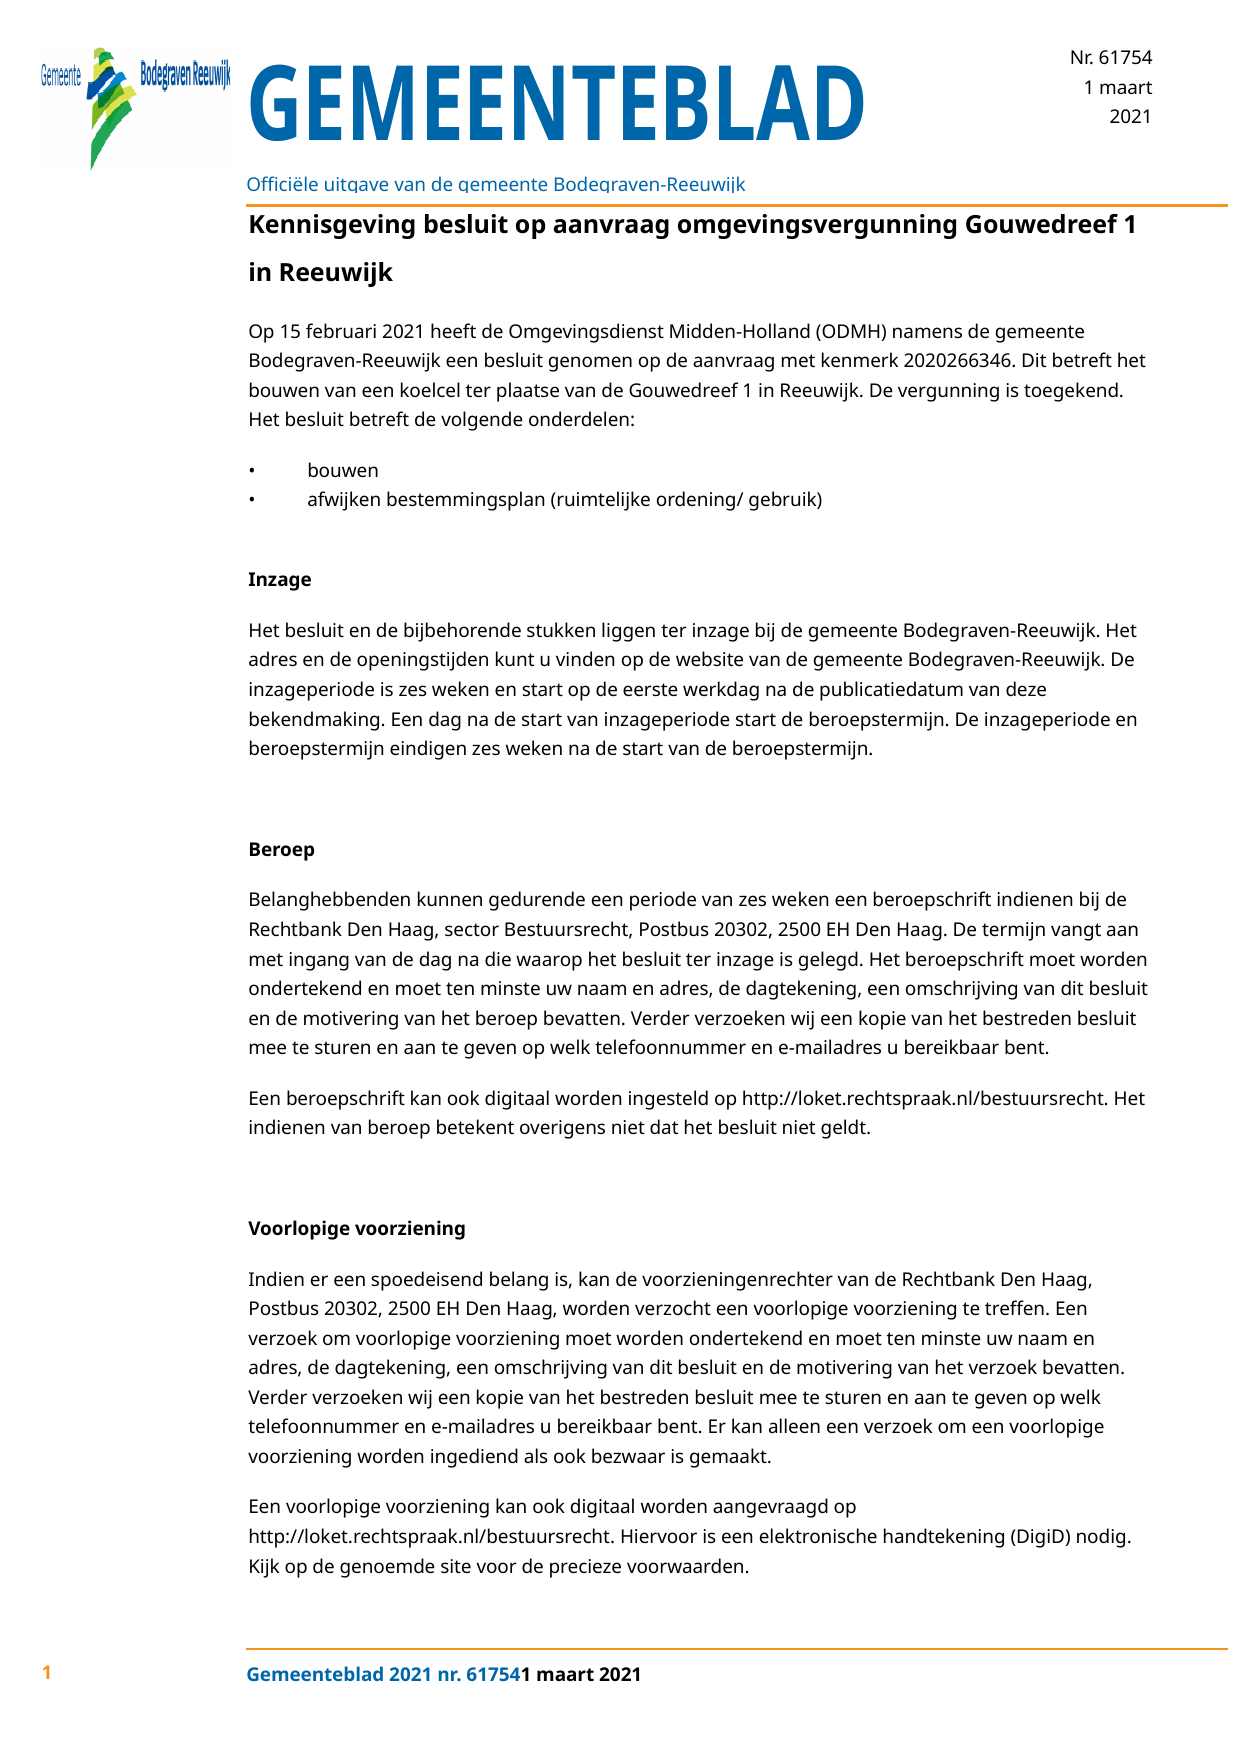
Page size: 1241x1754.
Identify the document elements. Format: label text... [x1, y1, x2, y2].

list bouwen [248, 457, 1152, 483]
text Een beroepschrift kan ook digitaal worden ingesteld op http://loket.rechtspraak.nl/bestuursrecht. Het indienen van beroep betekent overigens niet dat het besluit niet geldt. [248, 1085, 1152, 1140]
text Het besluit en de bijbehorende stukken liggen ter inzage bij de gemeente Bodegraven-Reeuwijk. Het adres en de openingstijden kunt u vinden op de website van de gemeente Bodegraven-Reeuwijk. De inzageperiode is zes weken en start op de eerste werkdag na de publicatiedatum van deze bekendmaking. Een dag na de start van inzageperiode start de beroepstermijn. De inzageperiode en beroepstermijn eindigen zes weken na de start van de beroepstermijn. [248, 617, 1152, 761]
text Belanghebbenden kunnen gedurende een periode van zes weken een beroepschrift indienen bij de Rechtbank Den Haag, sector Bestuursrecht, Postbus 20302, 2500 EH Den Haag. De termijn vangt aan met ingang van de dag na die waarop het besluit ter inzage is gelegd. Het beroepschrift moet worden ondertekend en moet ten minste uw naam en adres, de dagtekening, een omschrijving van dit besluit en de motivering van het beroep bevatten. Verder verzoeken wij een kopie van het bestreden besluit mee te sturen en aan te geven op welk telefoonnummer en e-mailadres u bereikbaar bent. [248, 887, 1152, 1060]
text Kennisgeving besluit op aanvraag omgevingsvergunning Gouwedreef 1 in Reeuwijk [248, 207, 1152, 288]
list afwijken bestemmingsplan (ruimtelijke ordening/ gebruik) [248, 487, 1152, 512]
text Beroep [248, 836, 1152, 862]
text Een voorlopige voorziening kan ook digitaal worden aangevraagd op http://loket.rechtspraak.nl/bestuursrecht. Hiervoor is een elektronische handtekening (DigiD) nodig. Kijk op de genoemde site voor de precieze voorwaarden. [248, 1494, 1152, 1579]
picture [41, 47, 231, 172]
text Op 15 februari 2021 heeft de Omgevingsdienst Midden-Holland (ODMH) namens de gemeente Bodegraven-Reeuwijk een besluit genomen op de aanvraag met kenmerk 2020266346. Dit betreft het bouwen van een koelcel ter plaatse van de Gouwedreef 1 in Reeuwijk. De vergunning is toegekend. Het besluit betreft de volgende onderdelen: [248, 318, 1152, 432]
text Inzage [248, 567, 1152, 592]
text Voorlopige voorziening [248, 1215, 1152, 1241]
text Indien er een spoedeisend belang is, kan de voorzieningenrechter van de Rechtbank Den Haag, Postbus 20302, 2500 EH Den Haag, worden verzocht een voorlopige voorziening te treffen. Een verzoek om voorlopige voorziening moet worden ondertekend en moet ten minste uw naam en adres, de dagtekening, een omschrijving van dit besluit en de motivering van het verzoek bevatten. Verder verzoeken wij een kopie van het bestreden besluit mee te sturen en aan te geven op welk telefoonnummer en e-mailadres u bereikbaar bent. Er kan alleen een verzoek om een voorlopige voorziening worden ingediend als ook bezwaar is gemaakt. [248, 1266, 1152, 1469]
